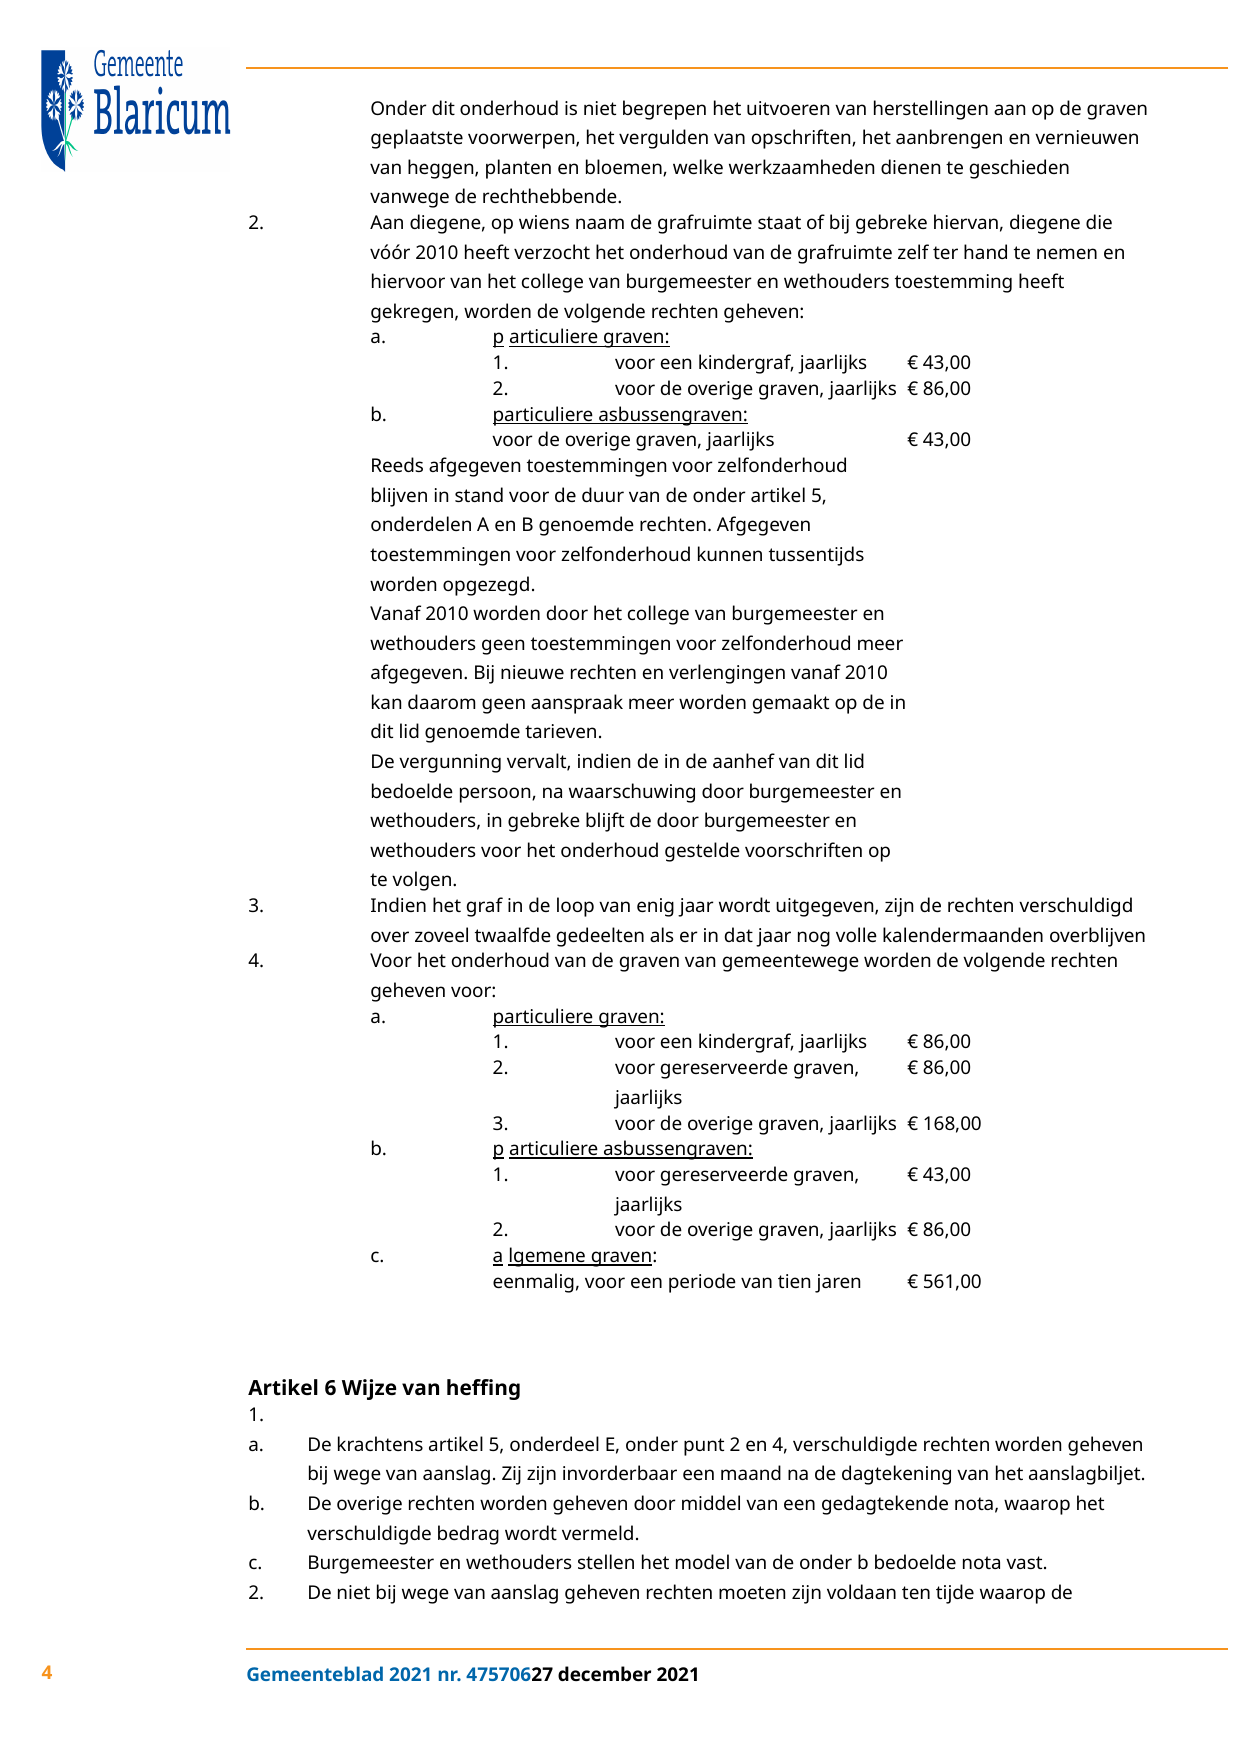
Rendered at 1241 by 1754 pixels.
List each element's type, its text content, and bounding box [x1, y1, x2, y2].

table_cell [248, 453, 370, 892]
table_cell € 561,00 [907, 1268, 1152, 1294]
table_cell p articuliere asbussengraven: [493, 1135, 907, 1161]
table_cell [248, 1161, 370, 1216]
table_cell [248, 1216, 370, 1242]
list De niet bij wege van aanslag geheven rechten moeten zijn voldaan ten tijde waarop de [248, 1579, 1152, 1605]
list Burgemeester en wethouders stellen het model van de onder b bedoelde nota vast. [248, 1549, 1152, 1575]
table_cell [370, 1161, 492, 1216]
table_cell 2. [493, 1216, 615, 1242]
table_cell [248, 350, 370, 375]
table_cell voor de overige graven, jaarlijks [493, 427, 907, 452]
table_cell € 86,00 [907, 1216, 1152, 1242]
table_cell [248, 1242, 370, 1268]
table_cell c. [370, 1242, 492, 1268]
table_cell particuliere graven: [493, 1003, 907, 1029]
table_cell voor een kindergraf, jaarlijks [615, 350, 907, 375]
table_cell [248, 427, 370, 452]
table_cell voor de overige graven, jaarlijks [615, 1110, 907, 1135]
table_cell Onder dit onderhoud is niet begrepen het uitvoeren van herstellingen aan op de graven geplaatste voorwerpen, het vergulden van opschriften, het aanbrengen en vernieuwen van heggen, planten en bloemen, welke werkzaamheden dienen te geschieden vanwege de rechthebbende. [370, 95, 1152, 209]
table_cell [248, 95, 370, 209]
table_cell [907, 1003, 1152, 1029]
table_cell [370, 375, 492, 401]
table_cell [248, 1294, 1152, 1319]
table_cell [248, 1003, 370, 1029]
table_cell € 43,00 [907, 427, 1152, 452]
table_cell voor gereserveerde graven, jaarlijks [615, 1161, 907, 1216]
table_cell Reeds afgegeven toestemmingen voor zelfonderhoud blijven in stand voor de duur van de onder artikel 5, onderdelen A en B genoemde rechten. Afgegeven toestemmingen voor zelfonderhoud kunnen tussentijds worden opgezegd. Vanaf 2010 worden door het college van burgemeester en wethouders geen toestemmingen voor zelfonderhoud meer afgegeven. Bij nieuwe rechten en verlengingen vanaf 2010 kan daarom geen aanspraak meer worden gemaakt op de in dit lid genoemde tarieven. De vergunning vervalt, indien de in de aanhef van dit lid bedoelde persoon, na waarschuwing door burgemeester en wethouders, in gebreke blijft de door burgemeester en wethouders voor het onderhoud gestelde voorschriften op te volgen. [370, 453, 907, 892]
table_cell Voor het onderhoud van de graven van gemeentewege worden de volgende rechten geheven voor: [370, 948, 1152, 1003]
table_cell eenmalig, voor een periode van tien jaren [493, 1268, 907, 1294]
table_cell [248, 1054, 370, 1110]
table_cell particuliere asbussengraven: [493, 401, 907, 427]
table_cell voor de overige graven, jaarlijks [615, 1216, 907, 1242]
table_cell 2. [248, 209, 370, 324]
table_cell [370, 1110, 492, 1135]
table_cell p articuliere graven: [493, 324, 907, 349]
table_cell 3. [493, 1110, 615, 1135]
table_cell 1. [493, 350, 615, 375]
table_cell [370, 1216, 492, 1242]
table_cell 4. [248, 948, 370, 1003]
table_cell 1. [493, 1029, 615, 1054]
table_cell b. [370, 401, 492, 427]
table_cell € 86,00 [907, 1029, 1152, 1054]
table_cell € 86,00 [907, 1054, 1152, 1110]
table_cell 2. [493, 1054, 615, 1110]
table_cell [370, 1054, 492, 1110]
table_cell a. [370, 324, 492, 349]
table_cell € 86,00 [907, 375, 1152, 401]
table_cell b. [370, 1135, 492, 1161]
text Artikel 6 Wijze van heffing [248, 1373, 1152, 1401]
list De overige rechten worden geheven door middel van een gedagtekende nota, waarop het verschuldigde bedrag wordt vermeld. [248, 1490, 1152, 1546]
table_cell [248, 1029, 370, 1054]
picture [41, 47, 231, 172]
table_cell [248, 324, 370, 349]
table_cell voor de overige graven, jaarlijks [615, 375, 907, 401]
table_cell € 168,00 [907, 1110, 1152, 1135]
table_cell a. [370, 1003, 492, 1029]
table_cell a lgemene graven: [493, 1242, 907, 1268]
table_cell Indien het graf in de loop van enig jaar wordt uitgegeven, zijn de rechten verschuldigd over zoveel twaalfde gedeelten als er in dat jaar nog volle kalendermaanden overblijven [370, 892, 1152, 948]
table_cell 2. [493, 375, 615, 401]
table_cell [907, 1242, 1152, 1268]
table_cell 3. [248, 892, 370, 948]
table_cell [248, 375, 370, 401]
table_cell [907, 401, 1152, 427]
table_cell [248, 1110, 370, 1135]
table_cell € 43,00 [907, 1161, 1152, 1216]
table_cell [370, 1268, 492, 1294]
table_cell [370, 1029, 492, 1054]
list De krachtens artikel 5, onderdeel E, onder punt 2 en 4, verschuldigde rechten worden geheven bij wege van aanslag. Zij zijn invorderbaar een maand na de dagtekening van het aanslagbiljet. [248, 1431, 1152, 1486]
table_cell [370, 427, 492, 452]
table_cell [248, 1135, 370, 1161]
table_cell [907, 324, 1152, 349]
table_cell € 43,00 [907, 350, 1152, 375]
table_cell voor een kindergraf, jaarlijks [615, 1029, 907, 1054]
table_cell [248, 401, 370, 427]
table_cell [907, 453, 1152, 892]
table_cell [248, 1268, 370, 1294]
table_cell voor gereserveerde graven, jaarlijks [615, 1054, 907, 1110]
table_cell [907, 1135, 1152, 1161]
table_cell Aan diegene, op wiens naam de grafruimte staat of bij gebreke hiervan, diegene die vóór 2010 heeft verzocht het onderhoud van de grafruimte zelf ter hand te nemen en hiervoor van het college van burgemeester en wethouders toestemming heeft gekregen, worden de volgende rechten geheven: [370, 209, 1152, 324]
table_cell [370, 350, 492, 375]
table_cell 1. [493, 1161, 615, 1216]
